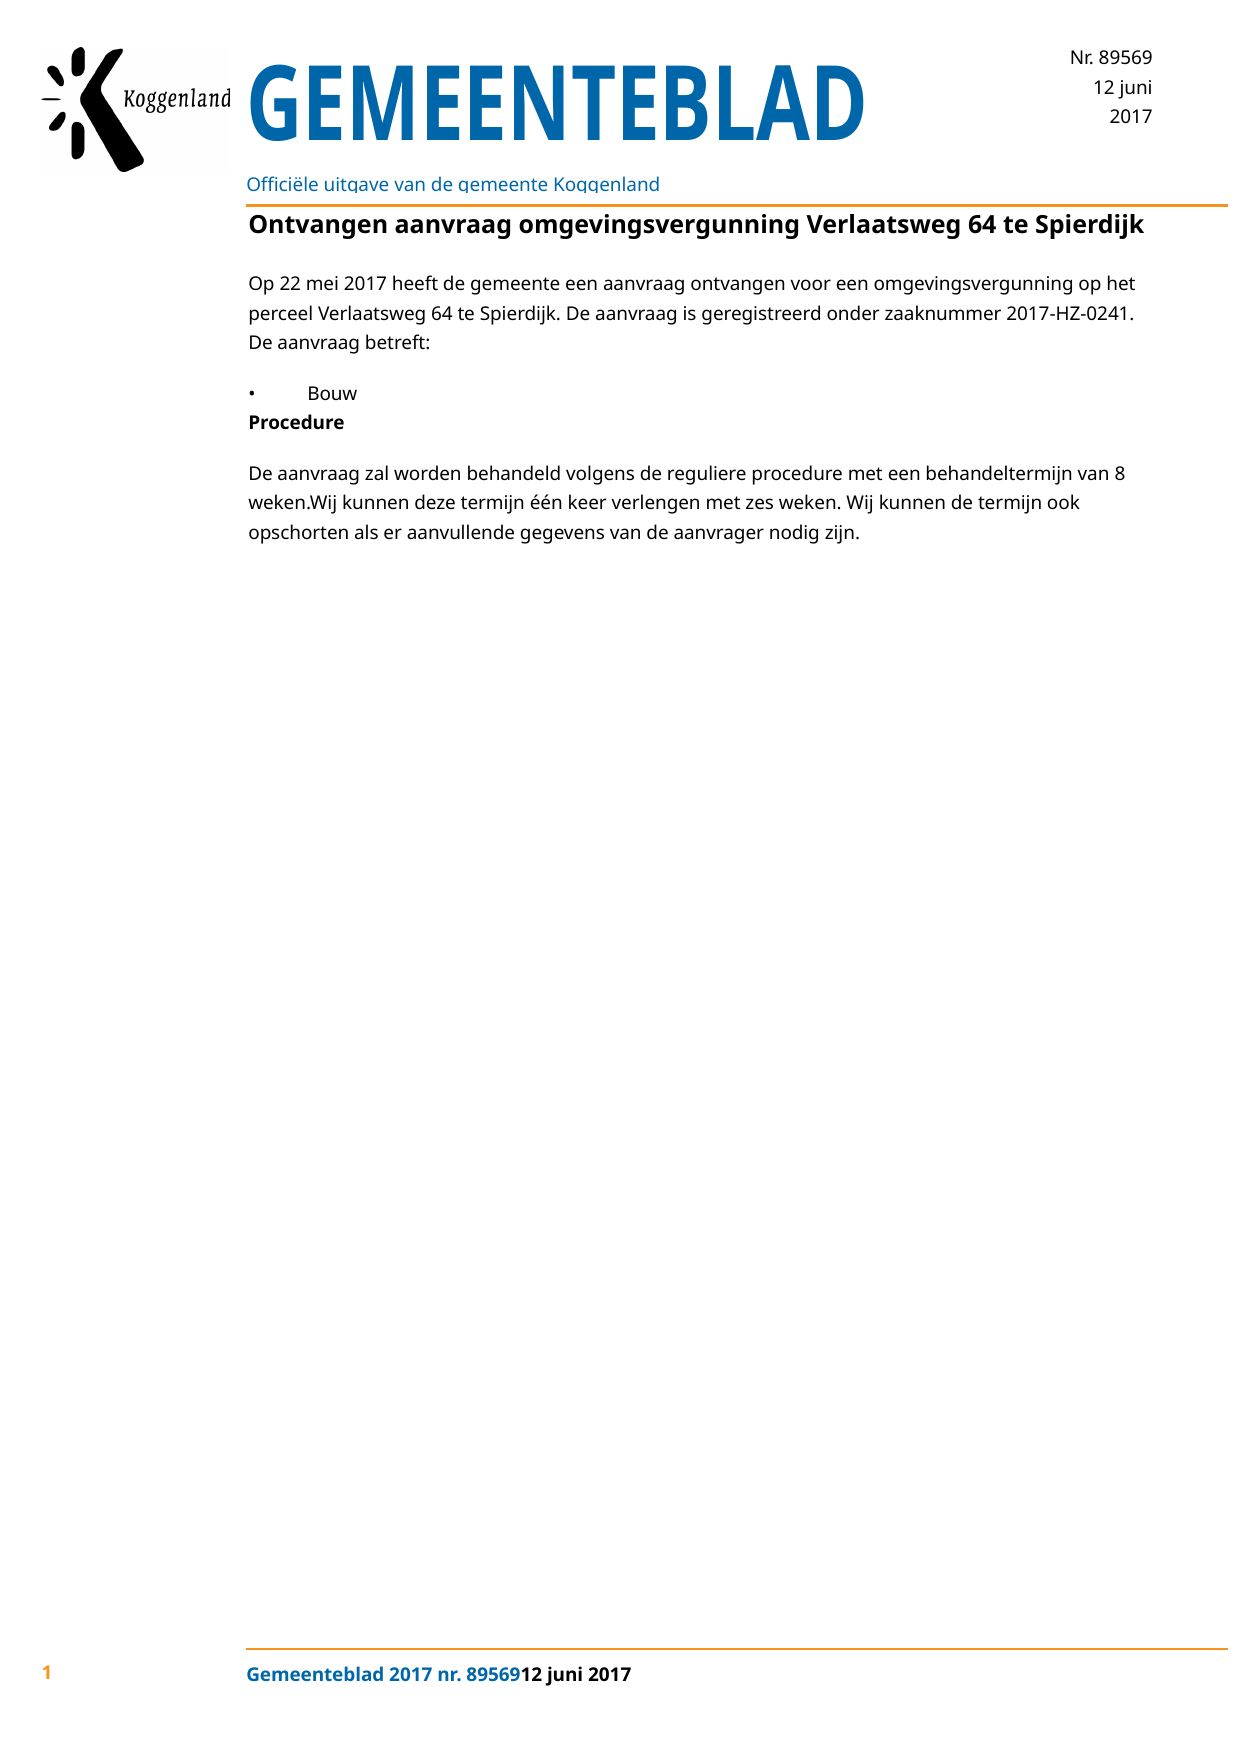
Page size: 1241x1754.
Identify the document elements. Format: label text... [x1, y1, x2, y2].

text Op 22 mei 2017 heeft de gemeente een aanvraag ontvangen voor een omgevingsvergunning op het perceel Verlaatsweg 64 te Spierdijk. De aanvraag is geregistreerd onder zaaknummer 2017-HZ-0241. De aanvraag betreft: [248, 270, 1152, 355]
picture [41, 47, 231, 172]
text De aanvraag zal worden behandeld volgens de reguliere procedure met een behandeltermijn van 8 weken.Wij kunnen deze termijn één keer verlengen met zes weken. Wij kunnen de termijn ook opschorten als er aanvullende gegevens van de aanvrager nodig zijn. [248, 460, 1152, 545]
text Ontvangen aanvraag omgevingsvergunning Verlaatsweg 64 te Spierdijk [248, 207, 1152, 241]
list Bouw [248, 380, 1152, 406]
text Procedure [248, 409, 1152, 435]
